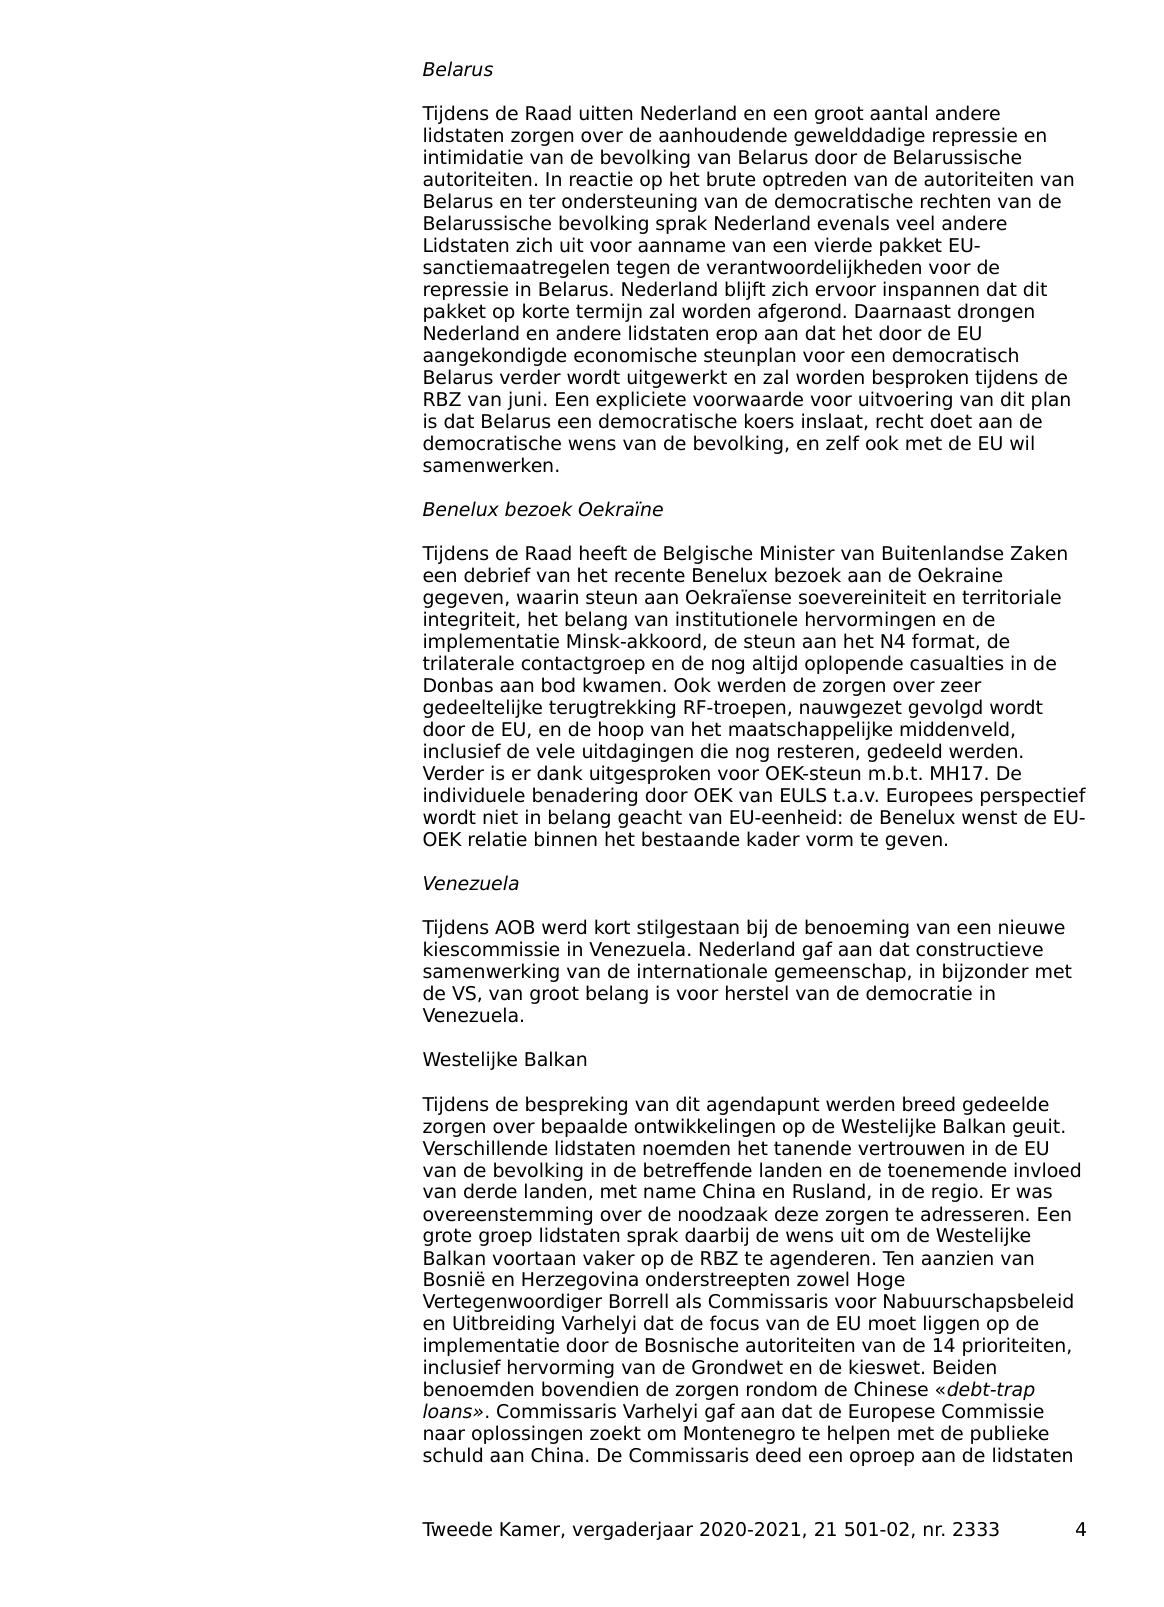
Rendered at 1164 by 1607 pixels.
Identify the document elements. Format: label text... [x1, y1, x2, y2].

subtitle Westelijke Balkan [422, 1049, 1087, 1071]
subtitle Belarus [422, 59, 1087, 81]
subtitle Benelux bezoek Oekraïne [422, 499, 1087, 521]
text Tijdens de Raad heeft de Belgische Minister van Buitenlandse Zaken een debrief van het recente Benelux bezoek aan de Oekraine gegeven, waarin steun aan Oekraïense soevereiniteit en territoriale integriteit, het belang van institutionele hervormingen en de implementatie Minsk-akkoord, de steun aan het N4 format, de trilaterale contactgroep en de nog altijd oplopende casualties in de Donbas aan bod kwamen. Ook werden de zorgen over zeer gedeeltelijke terugtrekking RF-troepen, nauwgezet gevolgd wordt door de EU, en de hoop van het maatschappelijke middenveld, inclusief de vele uitdagingen die nog resteren, gedeeld werden. Verder is er dank uitgesproken voor OEK-steun m.b.t. MH17. De individuele benadering door OEK van EULS t.a.v. Europees perspectief wordt niet in belang geacht van EU-eenheid: de Benelux wenst de EU-OEK relatie binnen het bestaande kader vorm te geven. [422, 543, 1087, 851]
text Tijdens AOB werd kort stilgestaan bij de benoeming van een nieuwe kiescommissie in Venezuela. Nederland gaf aan dat constructieve samenwerking van de internationale gemeenschap, in bijzonder met de VS, van groot belang is voor herstel van de democratie in Venezuela. [422, 917, 1087, 1027]
text Tijdens de Raad uitten Nederland en een groot aantal andere lidstaten zorgen over de aanhoudende gewelddadige repressie en intimidatie van de bevolking van Belarus door de Belarussische autoriteiten. In reactie op het brute optreden van de autoriteiten van Belarus en ter ondersteuning van de democratische rechten van de Belarussische bevolking sprak Nederland evenals veel andere Lidstaten zich uit voor aanname van een vierde pakket EU-sanctiemaatregelen tegen de verantwoordelijkheden voor de repressie in Belarus. Nederland blijft zich ervoor inspannen dat dit pakket op korte termijn zal worden afgerond. Daarnaast drongen Nederland en andere lidstaten erop aan dat het door de EU aangekondigde economische steunplan voor een democratisch Belarus verder wordt uitgewerkt en zal worden besproken tijdens de RBZ van juni. Een expliciete voorwaarde voor uitvoering van dit plan is dat Belarus een democratische koers inslaat, recht doet aan de democratische wens van de bevolking, en zelf ook met de EU wil samenwerken. [422, 103, 1087, 477]
text Tijdens de bespreking van dit agendapunt werden breed gedeelde zorgen over bepaalde ontwikkelingen op de Westelijke Balkan geuit. Verschillende lidstaten noemden het tanende vertrouwen in de EU van de bevolking in de betreffende landen en de toenemende invloed van derde landen, met name China en Rusland, in de regio. Er was overeenstemming over de noodzaak deze zorgen te adresseren. Een grote groep lidstaten sprak daarbij de wens uit om de Westelijke Balkan voortaan vaker op de RBZ te agenderen. Ten aanzien van Bosnië en Herzegovina onderstreepten zowel Hoge Vertegenwoordiger Borrell als Commissaris voor Nabuurschapsbeleid en Uitbreiding Varhelyi dat de focus van de EU moet liggen op de implementatie door de Bosnische autoriteiten van de 14 prioriteiten, inclusief hervorming van de Grondwet en de kieswet. Beiden benoemden bovendien de zorgen rondom de Chinese «debt-trap loans». Commissaris Varhelyi gaf aan dat de Europese Commissie naar oplossingen zoekt om Montenegro te helpen met de publieke schuld aan China. De Commissaris deed een oproep aan de lidstaten [422, 1093, 1087, 1467]
subtitle Venezuela [422, 873, 1087, 895]
